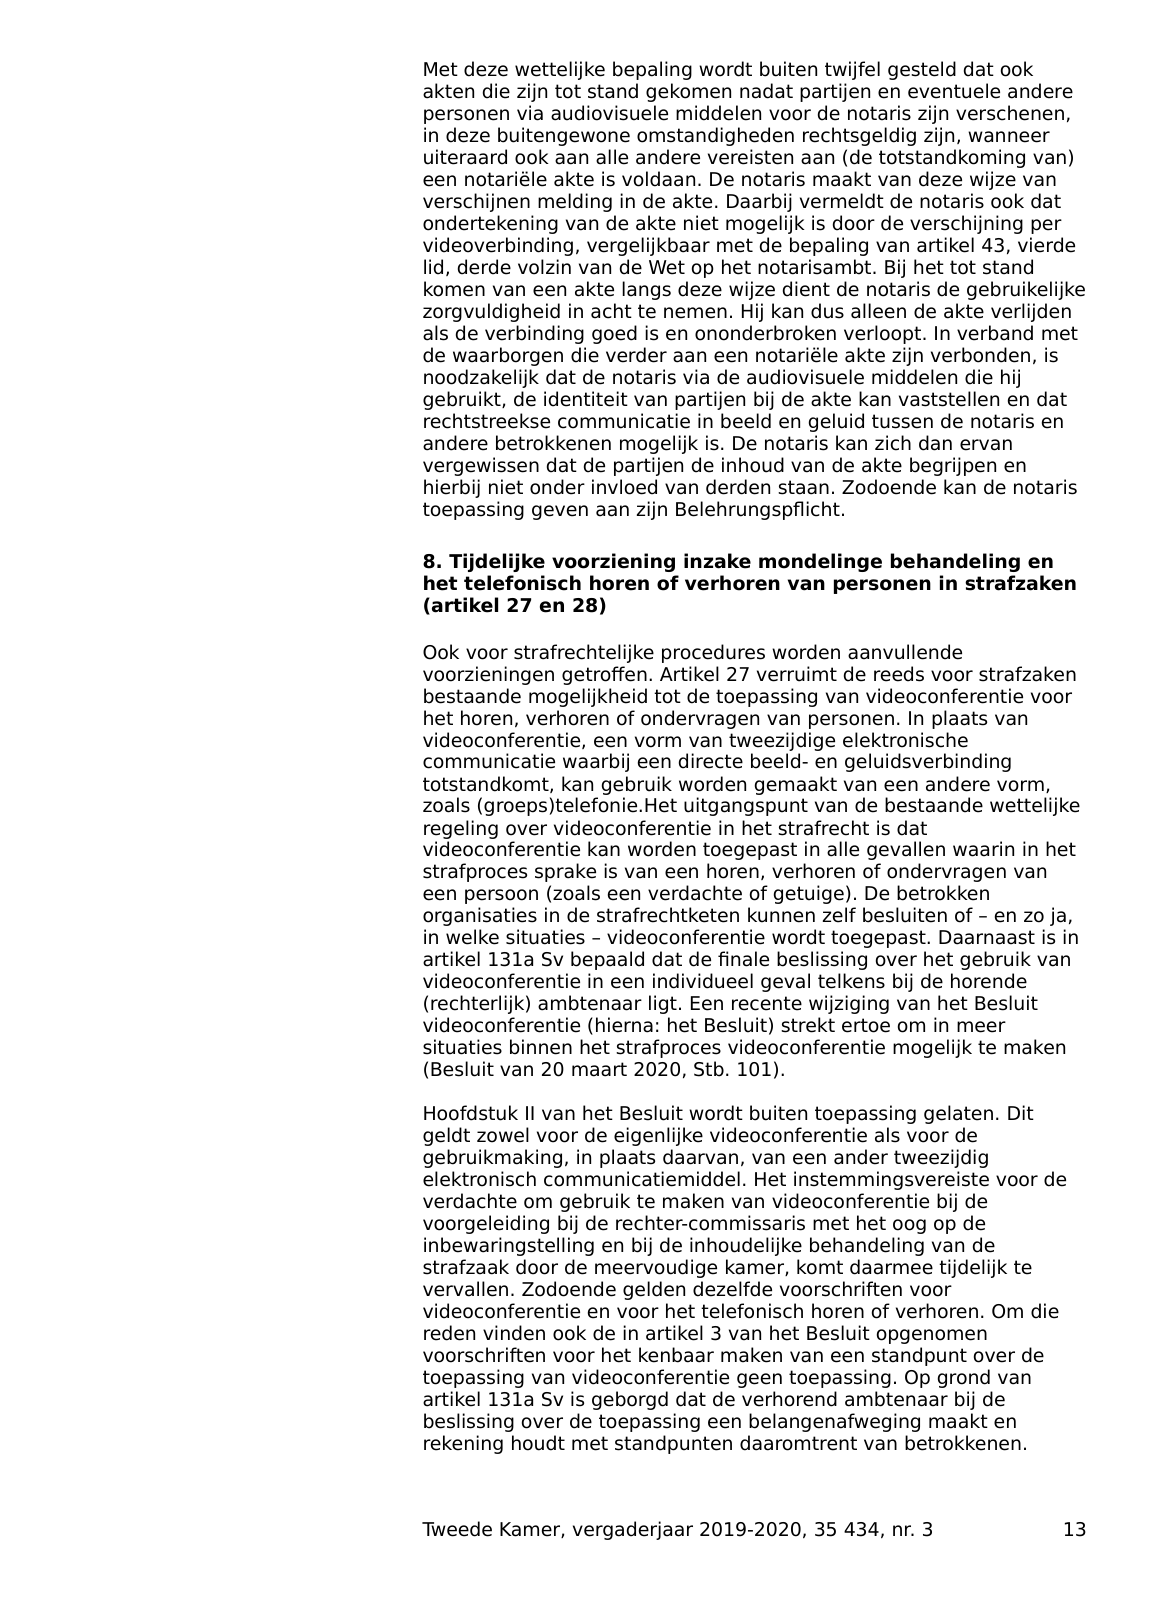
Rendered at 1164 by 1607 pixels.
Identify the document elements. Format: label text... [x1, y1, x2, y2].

text Met deze wettelijke bepaling wordt buiten twijfel gesteld dat ook akten die zijn tot stand gekomen nadat partijen en eventuele andere personen via audiovisuele middelen voor de notaris zijn verschenen, in deze buitengewone omstandigheden rechtsgeldig zijn, wanneer uiteraard ook aan alle andere vereisten aan (de totstandkoming van) een notariële akte is voldaan. De notaris maakt van deze wijze van verschijnen melding in de akte. Daarbij vermeldt de notaris ook dat ondertekening van de akte niet mogelijk is door de verschijning per videoverbinding, vergelijkbaar met de bepaling van artikel 43, vierde lid, derde volzin van de Wet op het notarisambt. Bij het tot stand komen van een akte langs deze wijze dient de notaris de gebruikelijke zorgvuldigheid in acht te nemen. Hij kan dus alleen de akte verlijden als de verbinding goed is en ononderbroken verloopt. In verband met de waarborgen die verder aan een notariële akte zijn verbonden, is noodzakelijk dat de notaris via de audiovisuele middelen die hij gebruikt, de identiteit van partijen bij de akte kan vaststellen en dat rechtstreekse communicatie in beeld en geluid tussen de notaris en andere betrokkenen mogelijk is. De notaris kan zich dan ervan vergewissen dat de partijen de inhoud van de akte begrijpen en hierbij niet onder invloed van derden staan. Zodoende kan de notaris toepassing geven aan zijn Belehrungspflicht. [422, 59, 1087, 521]
text Hoofdstuk II van het Besluit wordt buiten toepassing gelaten. Dit geldt zowel voor de eigenlijke videoconferentie als voor de gebruikmaking, in plaats daarvan, van een ander tweezijdig elektronisch communicatiemiddel. Het instemmingsvereiste voor de verdachte om gebruik te maken van videoconferentie bij de voorgeleiding bij de rechter-commissaris met het oog op de inbewaringstelling en bij de inhoudelijke behandeling van de strafzaak door de meervoudige kamer, komt daarmee tijdelijk te vervallen. Zodoende gelden dezelfde voorschriften voor videoconferentie en voor het telefonisch horen of verhoren. Om die reden vinden ook de in artikel 3 van het Besluit opgenomen voorschriften voor het kenbaar maken van een standpunt over de toepassing van videoconferentie geen toepassing. Op grond van artikel 131a Sv is geborgd dat de verhorend ambtenaar bij de beslissing over de toepassing een belangenafweging maakt en rekening houdt met standpunten daaromtrent van betrokkenen. [422, 1103, 1087, 1455]
subtitle 8. Tijdelijke voorziening inzake mondelinge behandeling en het telefonisch horen of verhoren van personen in strafzaken (artikel 27 en 28) [422, 551, 1087, 617]
text Ook voor strafrechtelijke procedures worden aanvullende voorzieningen getroffen. Artikel 27 verruimt de reeds voor strafzaken bestaande mogelijkheid tot de toepassing van videoconferentie voor het horen, verhoren of ondervragen van personen. In plaats van videoconferentie, een vorm van tweezijdige elektronische communicatie waarbij een directe beeld- en geluidsverbinding totstandkomt, kan gebruik worden gemaakt van een andere vorm, zoals (groeps)telefonie.Het uitgangspunt van de bestaande wettelijke regeling over videoconferentie in het strafrecht is dat videoconferentie kan worden toegepast in alle gevallen waarin in het strafproces sprake is van een horen, verhoren of ondervragen van een persoon (zoals een verdachte of getuige). De betrokken organisaties in de strafrechtketen kunnen zelf besluiten of – en zo ja, in welke situaties – videoconferentie wordt toegepast. Daarnaast is in artikel 131a Sv bepaald dat de finale beslissing over het gebruik van videoconferentie in een individueel geval telkens bij de horende (rechterlijk) ambtenaar ligt. Een recente wijziging van het Besluit videoconferentie (hierna: het Besluit) strekt ertoe om in meer situaties binnen het strafproces videoconferentie mogelijk te maken (Besluit van 20 maart 2020, Stb. 101). [422, 642, 1087, 1081]
